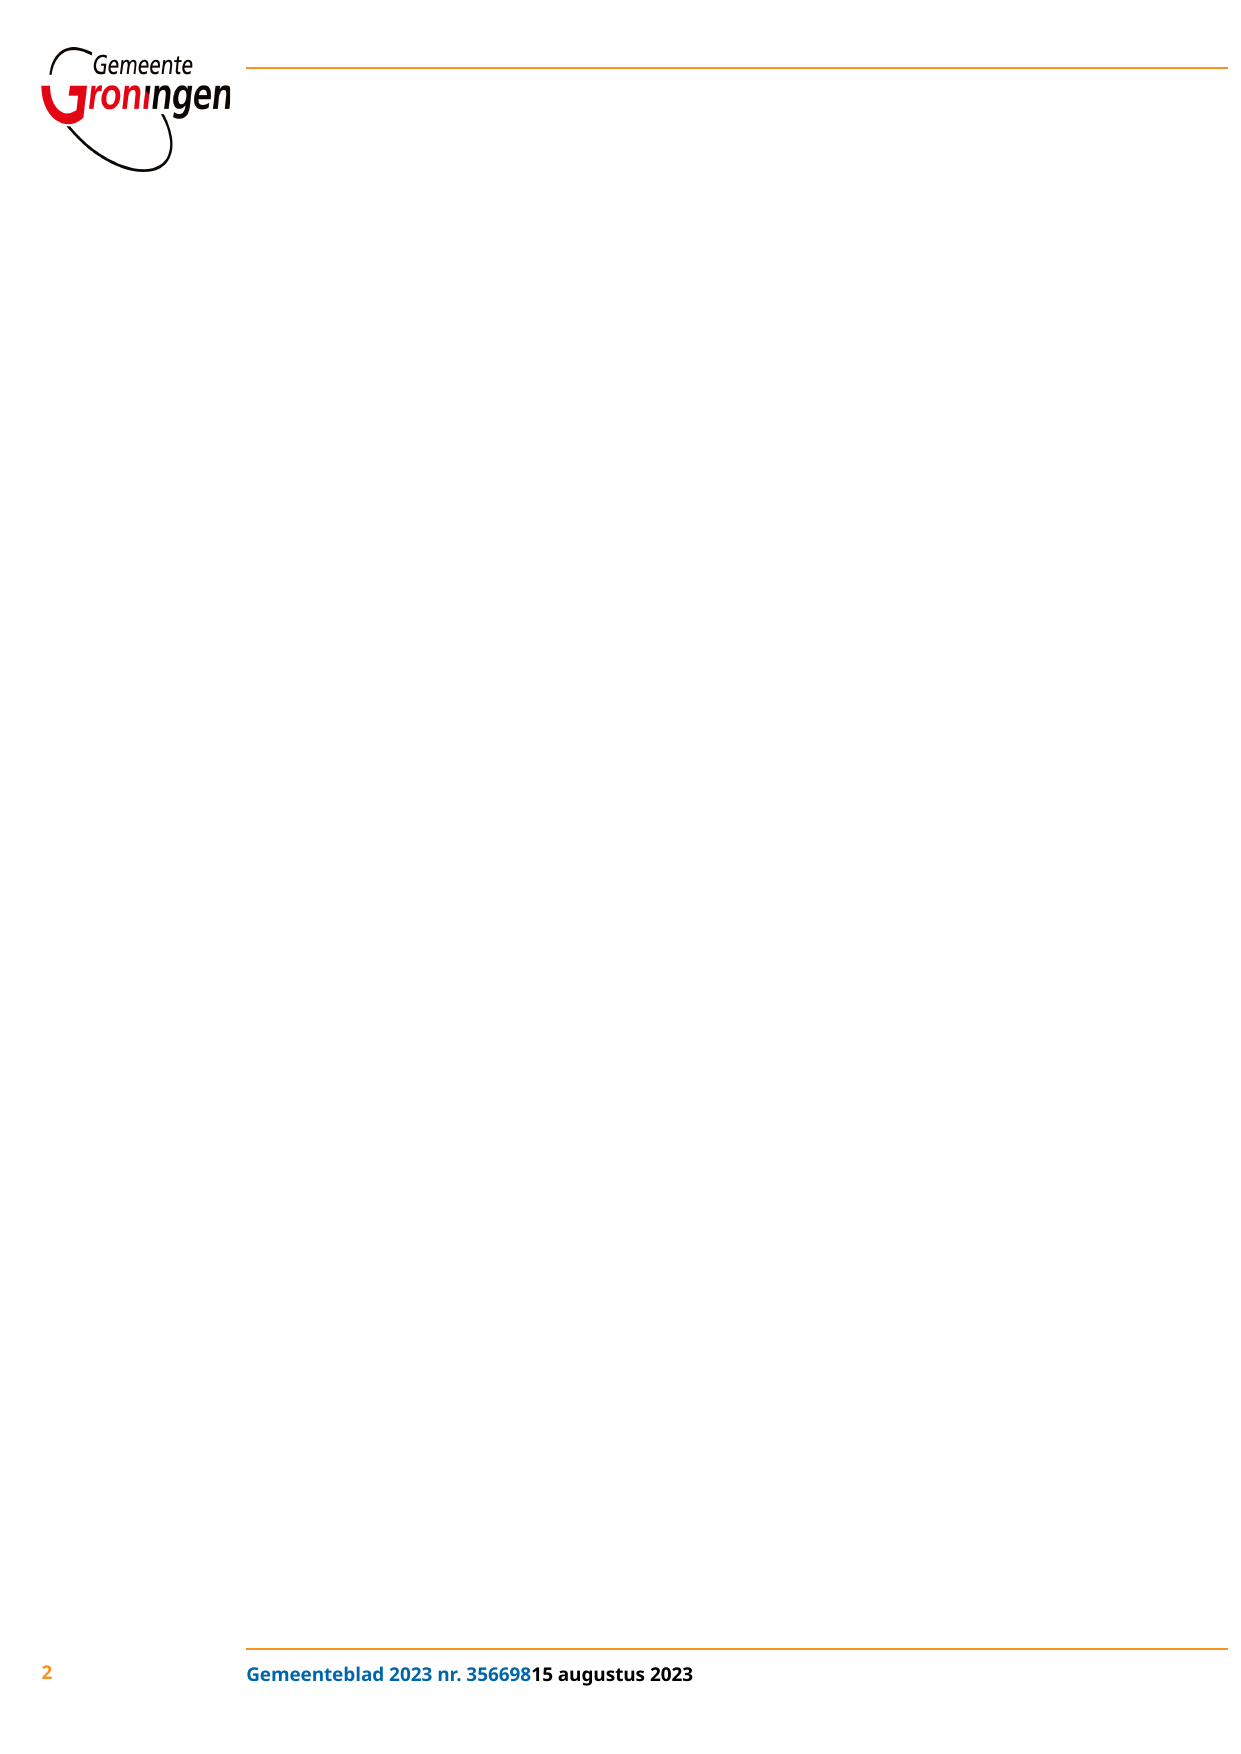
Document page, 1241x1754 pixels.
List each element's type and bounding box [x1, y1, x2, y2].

picture [41, 47, 231, 172]
